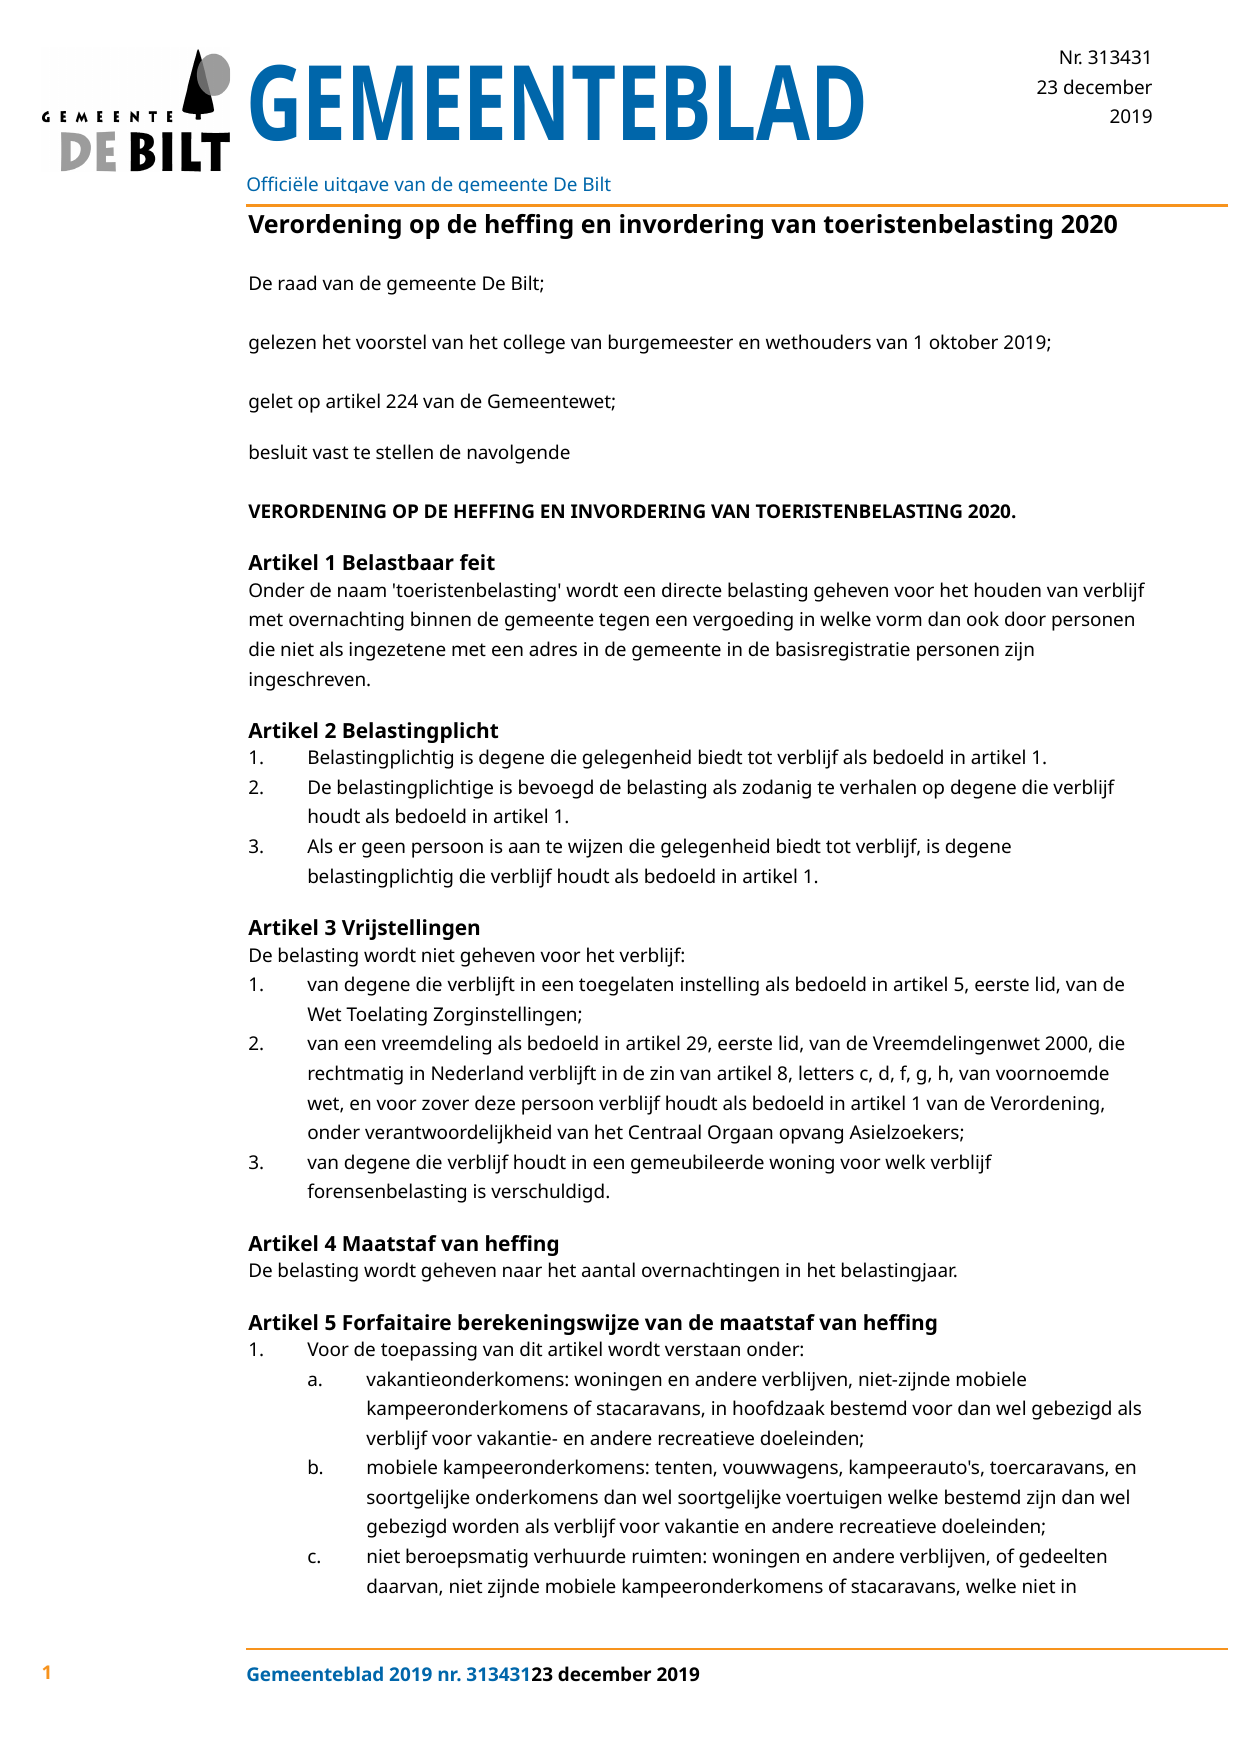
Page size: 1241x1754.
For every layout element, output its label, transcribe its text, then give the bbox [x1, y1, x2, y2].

list Als er geen persoon is aan te wijzen die gelegenheid biedt tot verblijf, is degene belastingplichtig die verblijf houdt als bedoeld in artikel 1. [248, 833, 1152, 889]
list van degene die verblijft in een toegelaten instelling als bedoeld in artikel 5, eerste lid, van de Wet Toelating Zorginstellingen; [248, 971, 1152, 1027]
list mobiele kampeeronderkomens: tenten, vouwwagens, kampeerauto's, toercaravans, en soortgelijke onderkomens dan wel soortgelijke voertuigen welke bestemd zijn dan wel gebezigd worden als verblijf voor vakantie en andere recreatieve doeleinden; [307, 1454, 1152, 1539]
list van een vreemdeling als bedoeld in artikel 29, eerste lid, van de Vreemdelingenwet 2000, die rechtmatig in Nederland verblijft in de zin van artikel 8, letters c, d, f, g, h, van voornoemde wet, en voor zover deze persoon verblijf houdt als bedoeld in artikel 1 van de Verordening, onder verantwoordelijkheid van het Centraal Orgaan opvang Asielzoekers; [248, 1031, 1152, 1145]
text De belasting wordt geheven naar het aantal overnachtingen in het belastingjaar. [248, 1257, 1152, 1283]
text gelet op artikel 224 van de Gemeentewet; [248, 389, 1152, 414]
list Belastingplichtig is degene die gelegenheid biedt tot verblijf als bedoeld in artikel 1. [248, 744, 1152, 770]
list van degene die verblijf houdt in een gemeubileerde woning voor welk verblijf forensenbelasting is verschuldigd. [248, 1149, 1152, 1204]
text Artikel 2 Belastingplicht [248, 716, 1152, 744]
text Artikel 4 Maatstaf van heffing [248, 1229, 1152, 1257]
text Onder de naam 'toeristenbelasting' wordt een directe belasting geheven voor het houden van verblijf met overnachting binnen de gemeente tegen een vergoeding in welke vorm dan ook door personen die niet als ingezetene met een adres in de gemeente in de basisregistratie personen zijn ingeschreven. [248, 577, 1152, 691]
list niet beroepsmatig verhuurde ruimten: woningen en andere verblijven, of gedeelten daarvan, niet zijnde mobiele kampeeronderkomens of stacaravans, welke niet in [307, 1543, 1152, 1598]
text gelezen het voorstel van het college van burgemeester en wethouders van 1 oktober 2019; [248, 329, 1152, 355]
text VERORDENING OP DE HEFFING EN INVORDERING VAN TOERISTENBELASTING 2020. [248, 498, 1152, 524]
list vakantieonderkomens: woningen en andere verblijven, niet-zijnde mobiele kampeeronderkomens of stacaravans, in hoofdzaak bestemd voor dan wel gebezigd als verblijf voor vakantie- en andere recreatieve doeleinden; [307, 1366, 1152, 1451]
text Verordening op de heffing en invordering van toeristenbelasting 2020 [248, 207, 1152, 241]
text besluit vast te stellen de navolgende [248, 439, 1152, 465]
text De belasting wordt niet geheven voor het verblijf: [248, 942, 1152, 967]
text Artikel 1 Belastbaar feit [248, 548, 1152, 577]
list De belastingplichtige is bevoegd de belasting als zodanig te verhalen op degene die verblijf houdt als bedoeld in artikel 1. [248, 774, 1152, 829]
text Artikel 3 Vrijstellingen [248, 913, 1152, 942]
picture [41, 47, 231, 172]
list Voor de toepassing van dit artikel wordt verstaan onder: [248, 1336, 1152, 1362]
text De raad van de gemeente De Bilt; [248, 270, 1152, 296]
text Artikel 5 Forfaitaire berekeningswijze van de maatstaf van heffing [248, 1308, 1152, 1336]
